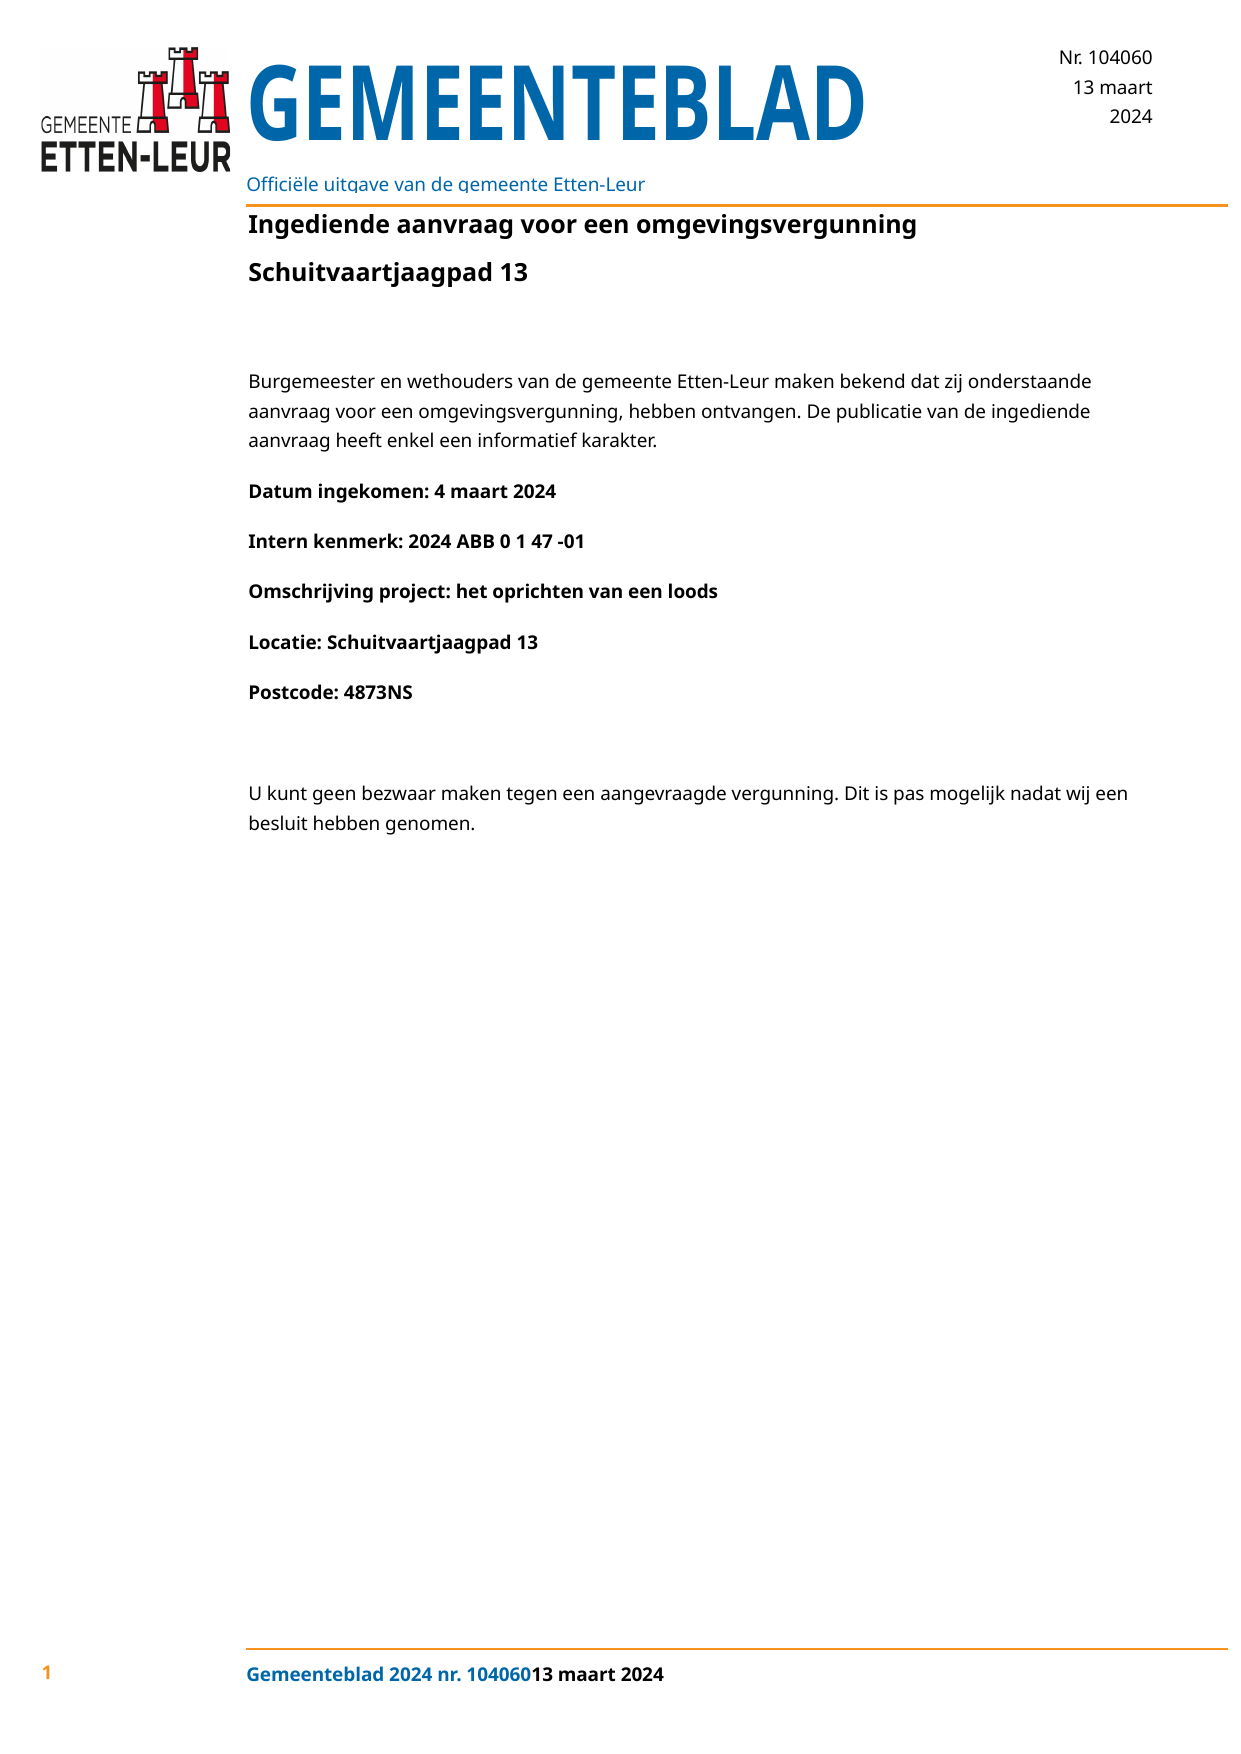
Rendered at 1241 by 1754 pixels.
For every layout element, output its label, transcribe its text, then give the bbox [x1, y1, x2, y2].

text Postcode: 4873NS [248, 679, 1152, 705]
text Datum ingekomen: 4 maart 2024 [248, 478, 1152, 504]
text Intern kenmerk: 2024 ABB 0 1 47 -01 [248, 528, 1152, 554]
text Locatie: Schuitvaartjaagpad 13 [248, 629, 1152, 655]
text Ingediende aanvraag voor een omgevingsvergunning Schuitvaartjaagpad 13 [248, 207, 1152, 288]
text U kunt geen bezwaar maken tegen een aangevraagde vergunning. Dit is pas mogelijk nadat wij een besluit hebben genomen. [248, 780, 1152, 836]
text Omschrijving project: het oprichten van een loods [248, 579, 1152, 604]
picture [41, 47, 231, 172]
text Burgemeester en wethouders van de gemeente Etten-Leur maken bekend dat zij onderstaande aanvraag voor een omgevingsvergunning, hebben ontvangen. De publicatie van de ingediende aanvraag heeft enkel een informatief karakter. [248, 368, 1152, 453]
